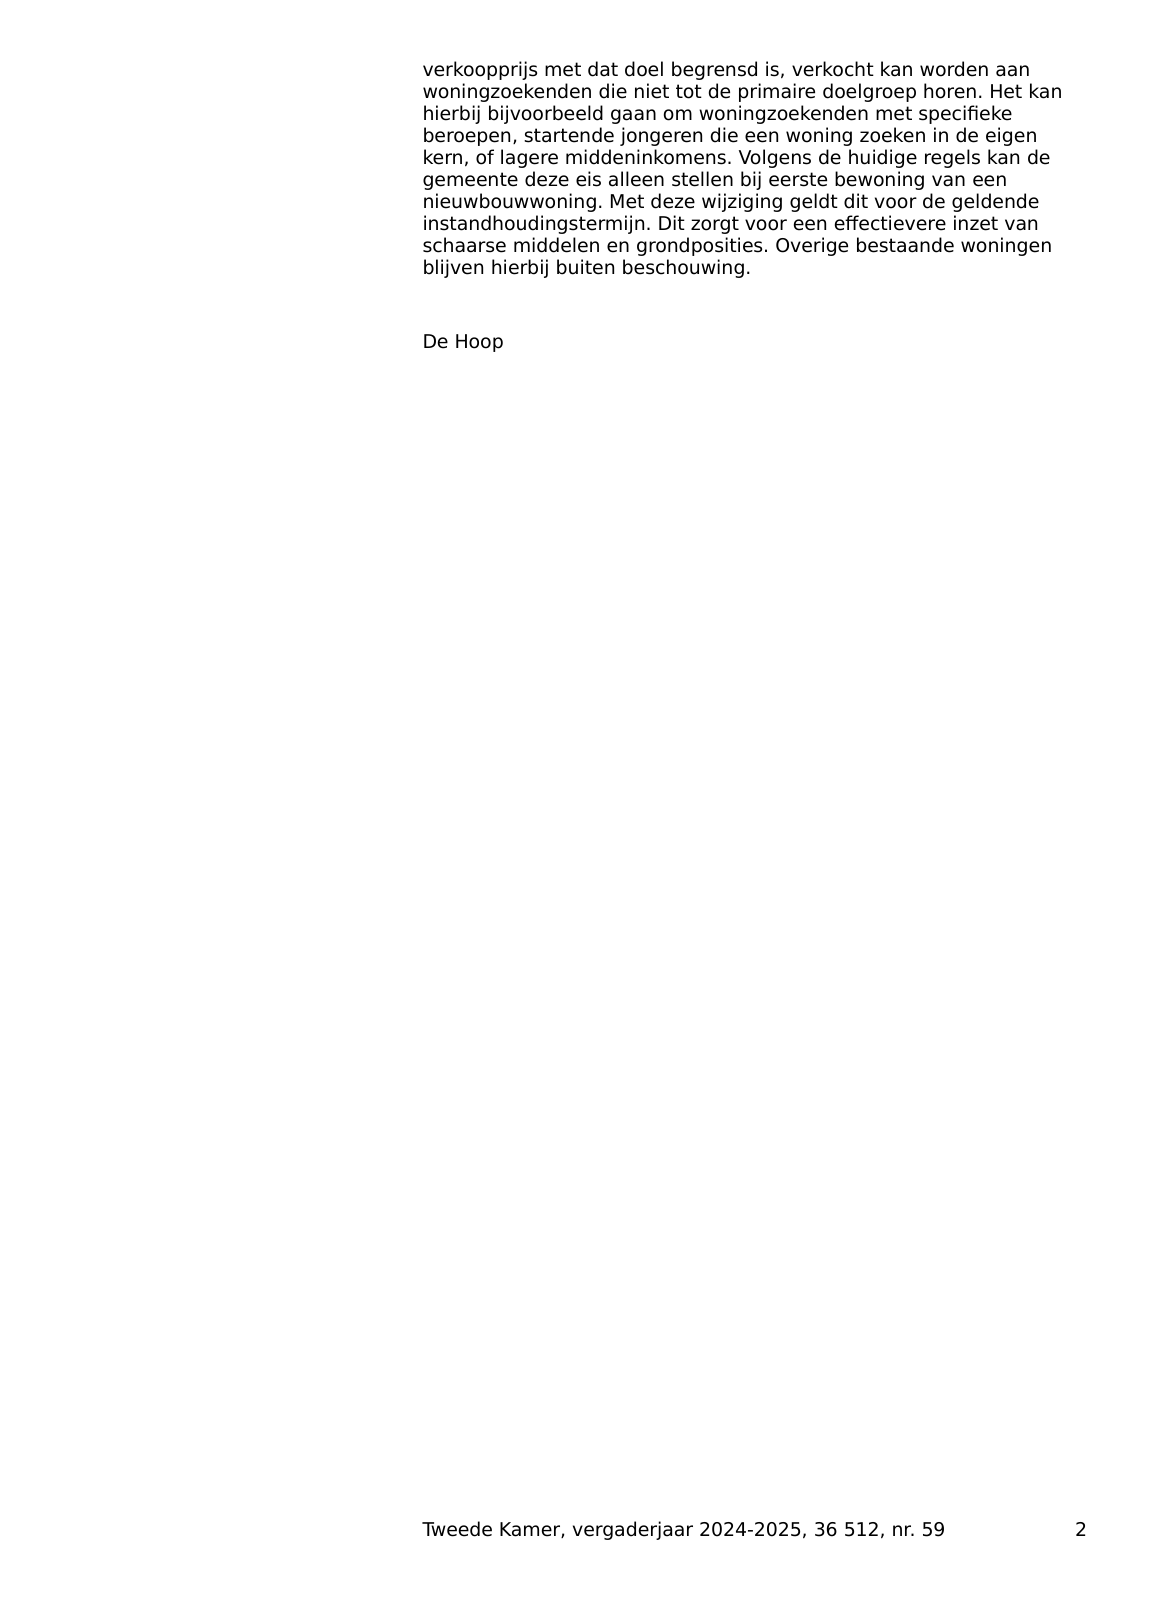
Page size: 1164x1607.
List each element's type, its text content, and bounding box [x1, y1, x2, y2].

text De Hoop [422, 309, 1087, 353]
text verkoopprijs met dat doel begrensd is, verkocht kan worden aan woningzoekenden die niet tot de primaire doelgroep horen. Het kan hierbij bijvoorbeeld gaan om woningzoekenden met specifieke beroepen, startende jongeren die een woning zoeken in de eigen kern, of lagere middeninkomens. Volgens de huidige regels kan de gemeente deze eis alleen stellen bij eerste bewoning van een nieuwbouwwoning. Met deze wijziging geldt dit voor de geldende instandhoudingstermijn. Dit zorgt voor een effectievere inzet van schaarse middelen en grondposities. Overige bestaande woningen blijven hierbij buiten beschouwing. [422, 59, 1087, 279]
